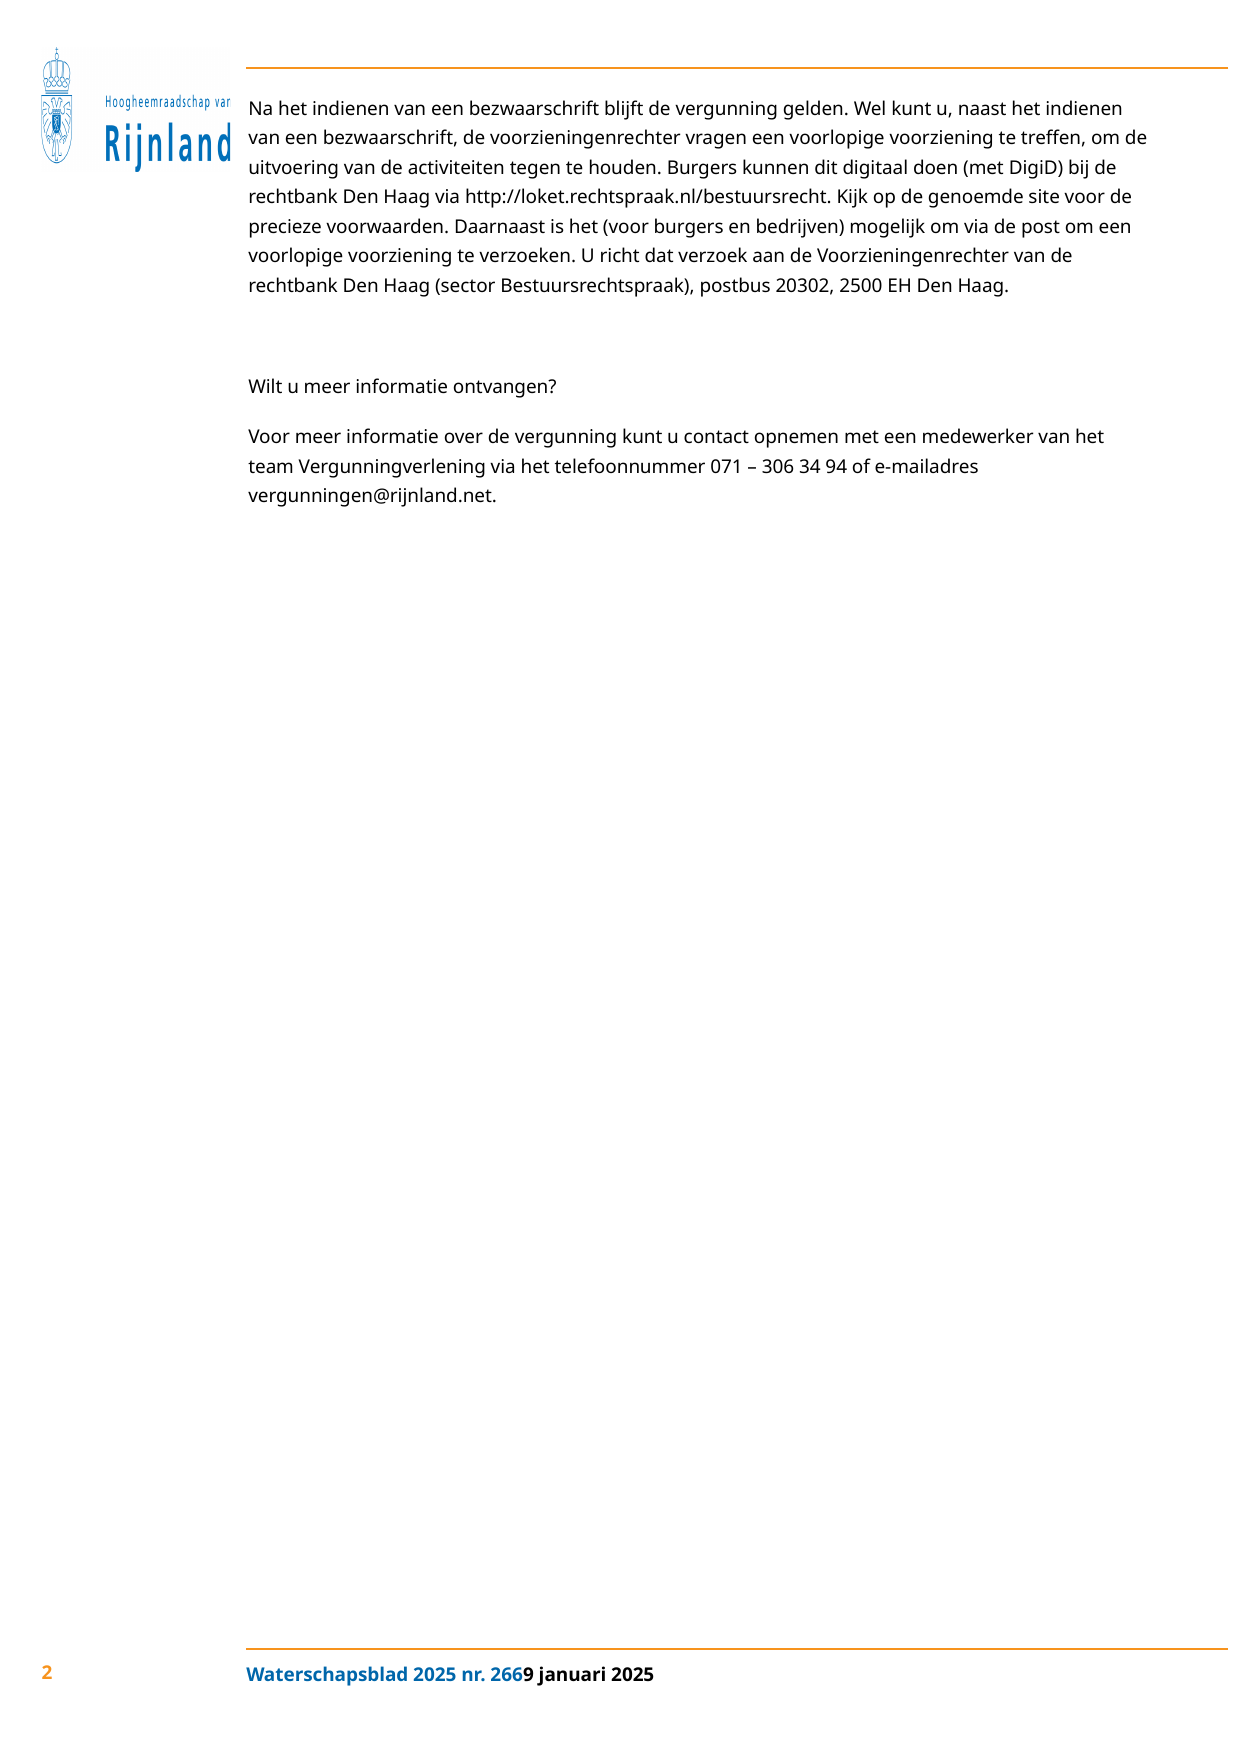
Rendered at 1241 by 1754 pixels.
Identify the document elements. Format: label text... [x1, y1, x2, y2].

text Wilt u meer informatie ontvangen? [248, 373, 1152, 399]
text Na het indienen van een bezwaarschrift blijft de vergunning gelden. Wel kunt u, naast het indienen van een bezwaarschrift, de voorzieningenrechter vragen een voorlopige voorziening te treffen, om de uitvoering van de activiteiten tegen te houden. Burgers kunnen dit digitaal doen (met DigiD) bij de rechtbank Den Haag via http://loket.rechtspraak.nl/bestuursrecht. Kijk op de genoemde site voor de precieze voorwaarden. Daarnaast is het (voor burgers en bedrijven) mogelijk om via de post om een voorlopige voorziening te verzoeken. U richt dat verzoek aan de Voorzieningenrechter van de rechtbank Den Haag (sector Bestuursrechtspraak), postbus 20302, 2500 EH Den Haag. [248, 95, 1152, 298]
picture [41, 47, 231, 172]
text Voor meer informatie over de vergunning kunt u contact opnemen met een medewerker van het team Vergunningverlening via het telefoonnummer 071 – 306 34 94 of e-mailadres vergunningen@rijnland.net. [248, 423, 1152, 508]
